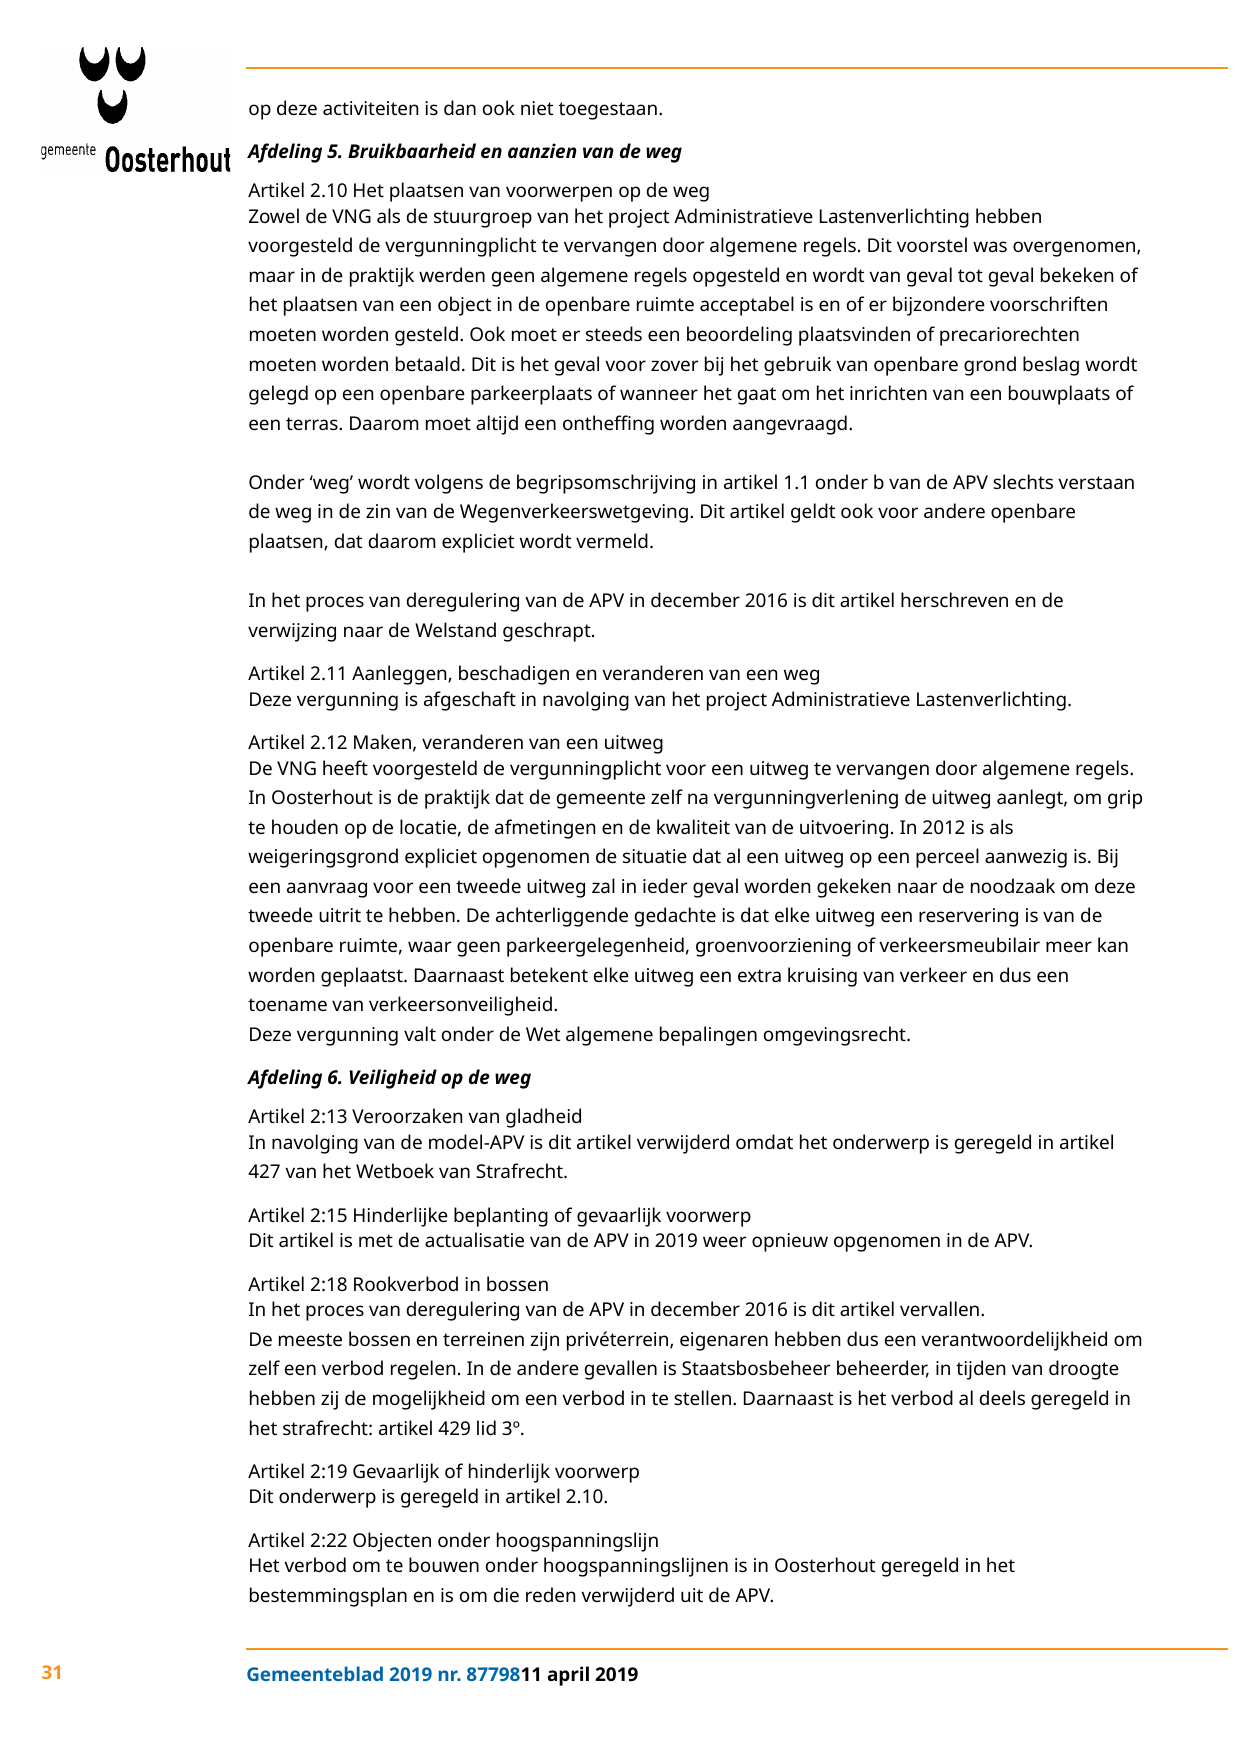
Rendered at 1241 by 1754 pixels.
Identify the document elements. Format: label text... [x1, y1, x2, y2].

text Afdeling 6. Veiligheid op de weg [248, 1064, 1152, 1090]
text Dit artikel is met de actualisatie van de APV in 2019 weer opnieuw opgenomen in de APV. [248, 1228, 1152, 1253]
text Het verbod om te bouwen onder hoogspanningslijnen is in Oosterhout geregeld in het bestemmingsplan en is om die reden verwijderd uit de APV. [248, 1552, 1152, 1608]
text In navolging van de model-APV is dit artikel verwijderd omdat het onderwerp is geregeld in artikel 427 van het Wetboek van Strafrecht. [248, 1129, 1152, 1184]
text Deze vergunning valt onder de Wet algemene bepalingen omgevingsrecht. [248, 1021, 1152, 1047]
text Artikel 2:18 Rookverbod in bossen [248, 1271, 1152, 1296]
text Deze vergunning is afgeschaft in navolging van het project Administratieve Lastenverlichting. [248, 686, 1152, 712]
text De meeste bossen en terreinen zijn privéterrein, eigenaren hebben dus een verantwoordelijkheid om zelf een verbod regelen. In de andere gevallen is Staatsbosbeheer beheerder, in tijden van droogte hebben zij de mogelijkheid om een verbod in te stellen. Daarnaast is het verbod al deels geregeld in het strafrecht: artikel 429 lid 3º. [248, 1326, 1152, 1441]
text Artikel 2.10 Het plaatsen van voorwerpen op de weg [248, 177, 1152, 203]
text Onder ‘weg’ wordt volgens de begripsomschrijving in artikel 1.1 onder b van de APV slechts verstaan de weg in de zin van de Wegenverkeerswetgeving. Dit artikel geldt ook voor andere openbare plaatsen, dat daarom expliciet wordt vermeld. [248, 469, 1152, 554]
text In het proces van deregulering van de APV in december 2016 is dit artikel vervallen. [248, 1296, 1152, 1322]
text Artikel 2:22 Objecten onder hoogspanningslijn [248, 1527, 1152, 1552]
text Artikel 2.11 Aanleggen, beschadigen en veranderen van een weg [248, 660, 1152, 686]
text In het proces van deregulering van de APV in december 2016 is dit artikel herschreven en de verwijzing naar de Welstand geschrapt. [248, 587, 1152, 643]
text De VNG heeft voorgesteld de vergunningplicht voor een uitweg te vervangen door algemene regels. In Oosterhout is de praktijk dat de gemeente zelf na vergunningverlening de uitweg aanlegt, om grip te houden op de locatie, de afmetingen en de kwaliteit van de uitvoering. In 2012 is als weigeringsgrond expliciet opgenomen de situatie dat al een uitweg op een perceel aanwezig is. Bij een aanvraag voor een tweede uitweg zal in ieder geval worden gekeken naar de noodzaak om deze tweede uitrit te hebben. De achterliggende gedachte is dat elke uitweg een reservering is van de openbare ruimte, waar geen parkeergelegenheid, groenvoorziening of verkeersmeubilair meer kan worden geplaatst. Daarnaast betekent elke uitweg een extra kruising van verkeer en dus een toename van verkeersonveiligheid. [248, 755, 1152, 1017]
picture [41, 47, 231, 172]
text Afdeling 5. Bruikbaarheid en aanzien van de weg [248, 138, 1152, 164]
text Dit onderwerp is geregeld in artikel 2.10. [248, 1484, 1152, 1509]
text Artikel 2:19 Gevaarlijk of hinderlijk voorwerp [248, 1458, 1152, 1484]
text Zowel de VNG als de stuurgroep van het project Administratieve Lastenverlichting hebben voorgesteld de vergunningplicht te vervangen door algemene regels. Dit voorstel was overgenomen, maar in de praktijk werden geen algemene regels opgesteld en wordt van geval tot geval bekeken of het plaatsen van een object in de openbare ruimte acceptabel is en of er bijzondere voorschriften moeten worden gesteld. Ook moet er steeds een beoordeling plaatsvinden of precariorechten moeten worden betaald. Dit is het geval voor zover bij het gebruik van openbare grond beslag wordt gelegd op een openbare parkeerplaats of wanneer het gaat om het inrichten van een bouwplaats of een terras. Daarom moet altijd een ontheffing worden aangevraagd. [248, 203, 1152, 436]
text Artikel 2:15 Hinderlijke beplanting of gevaarlijk voorwerp [248, 1202, 1152, 1228]
text Artikel 2:13 Veroorzaken van gladheid [248, 1103, 1152, 1129]
text Artikel 2.12 Maken, veranderen van een uitweg [248, 729, 1152, 755]
text op deze activiteiten is dan ook niet toegestaan. [248, 95, 1152, 121]
